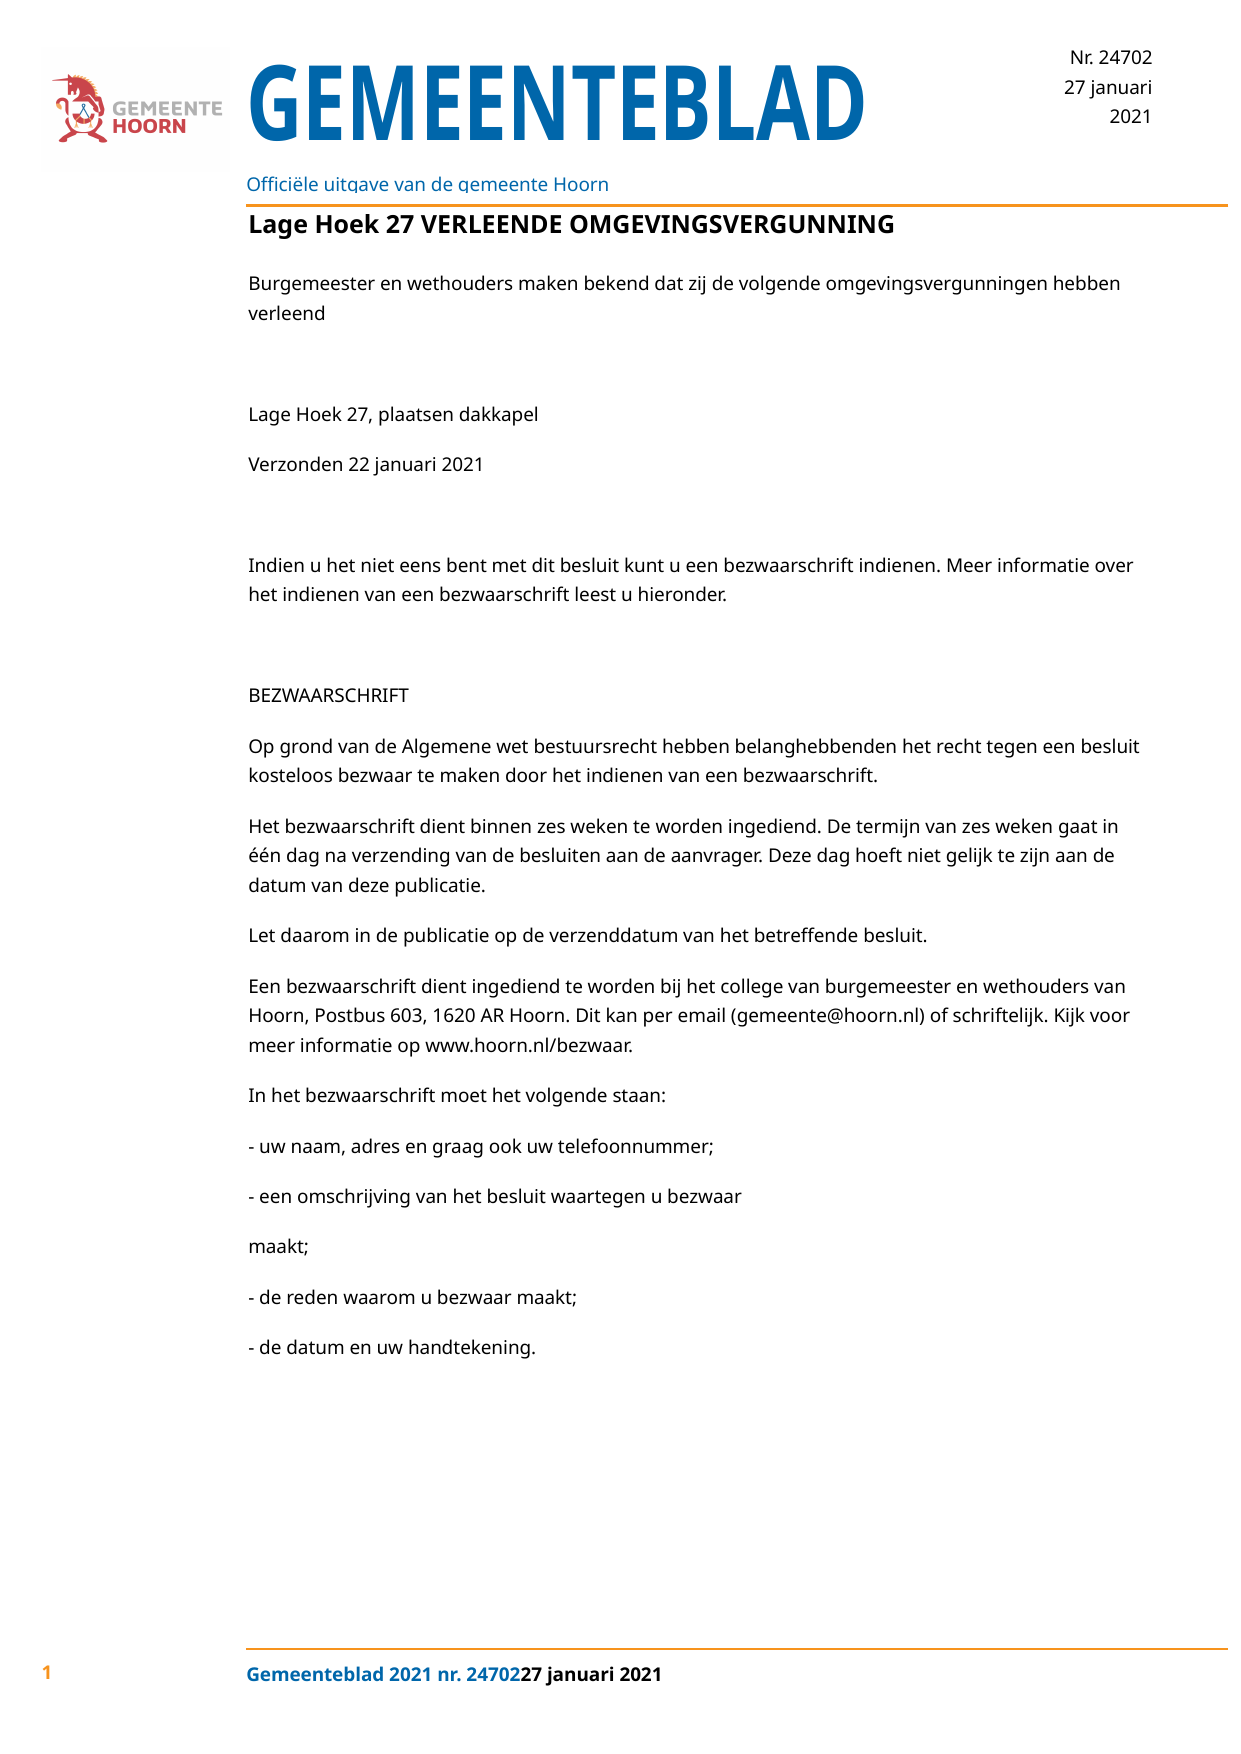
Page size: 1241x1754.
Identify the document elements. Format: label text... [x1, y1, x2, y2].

text Indien u het niet eens bent met dit besluit kunt u een bezwaarschrift indienen. Meer informatie over het indienen van een bezwaarschrift leest u hieronder. [248, 552, 1152, 607]
text maakt; [248, 1234, 1152, 1259]
text In het bezwaarschrift moet het volgende staan: [248, 1082, 1152, 1108]
text Een bezwaarschrift dient ingediend te worden bij het college van burgemeester en wethouders van Hoorn, Postbus 603, 1620 AR Hoorn. Dit kan per email (gemeente@hoorn.nl) of schriftelijk. Kijk voor meer informatie op www.hoorn.nl/bezwaar. [248, 973, 1152, 1058]
text - uw naam, adres en graag ook uw telefoonnummer; [248, 1133, 1152, 1158]
text Let daarom in de publicatie op de verzenddatum van het betreffende besluit. [248, 922, 1152, 948]
text Lage Hoek 27, plaatsen dakkapel [248, 401, 1152, 426]
text Lage Hoek 27 VERLEENDE OMGEVINGSVERGUNNING [248, 207, 1152, 241]
text Op grond van de Algemene wet bestuursrecht hebben belanghebbenden het recht tegen een besluit kosteloos bezwaar te maken door het indienen van een bezwaarschrift. [248, 733, 1152, 788]
picture [41, 47, 231, 172]
text - de reden waarom u bezwaar maakt; [248, 1284, 1152, 1310]
text Het bezwaarschrift dient binnen zes weken te worden ingediend. De termijn van zes weken gaat in één dag na verzending van de besluiten aan de aanvrager. Deze dag hoeft niet gelijk te zijn aan de datum van deze publicatie. [248, 813, 1152, 898]
text - de datum en uw handtekening. [248, 1334, 1152, 1360]
text - een omschrijving van het besluit waartegen u bezwaar [248, 1183, 1152, 1209]
text Verzonden 22 januari 2021 [248, 451, 1152, 477]
text Burgemeester en wethouders maken bekend dat zij de volgende omgevingsvergunningen hebben verleend [248, 270, 1152, 326]
text BEZWAARSCHRIFT [248, 682, 1152, 708]
